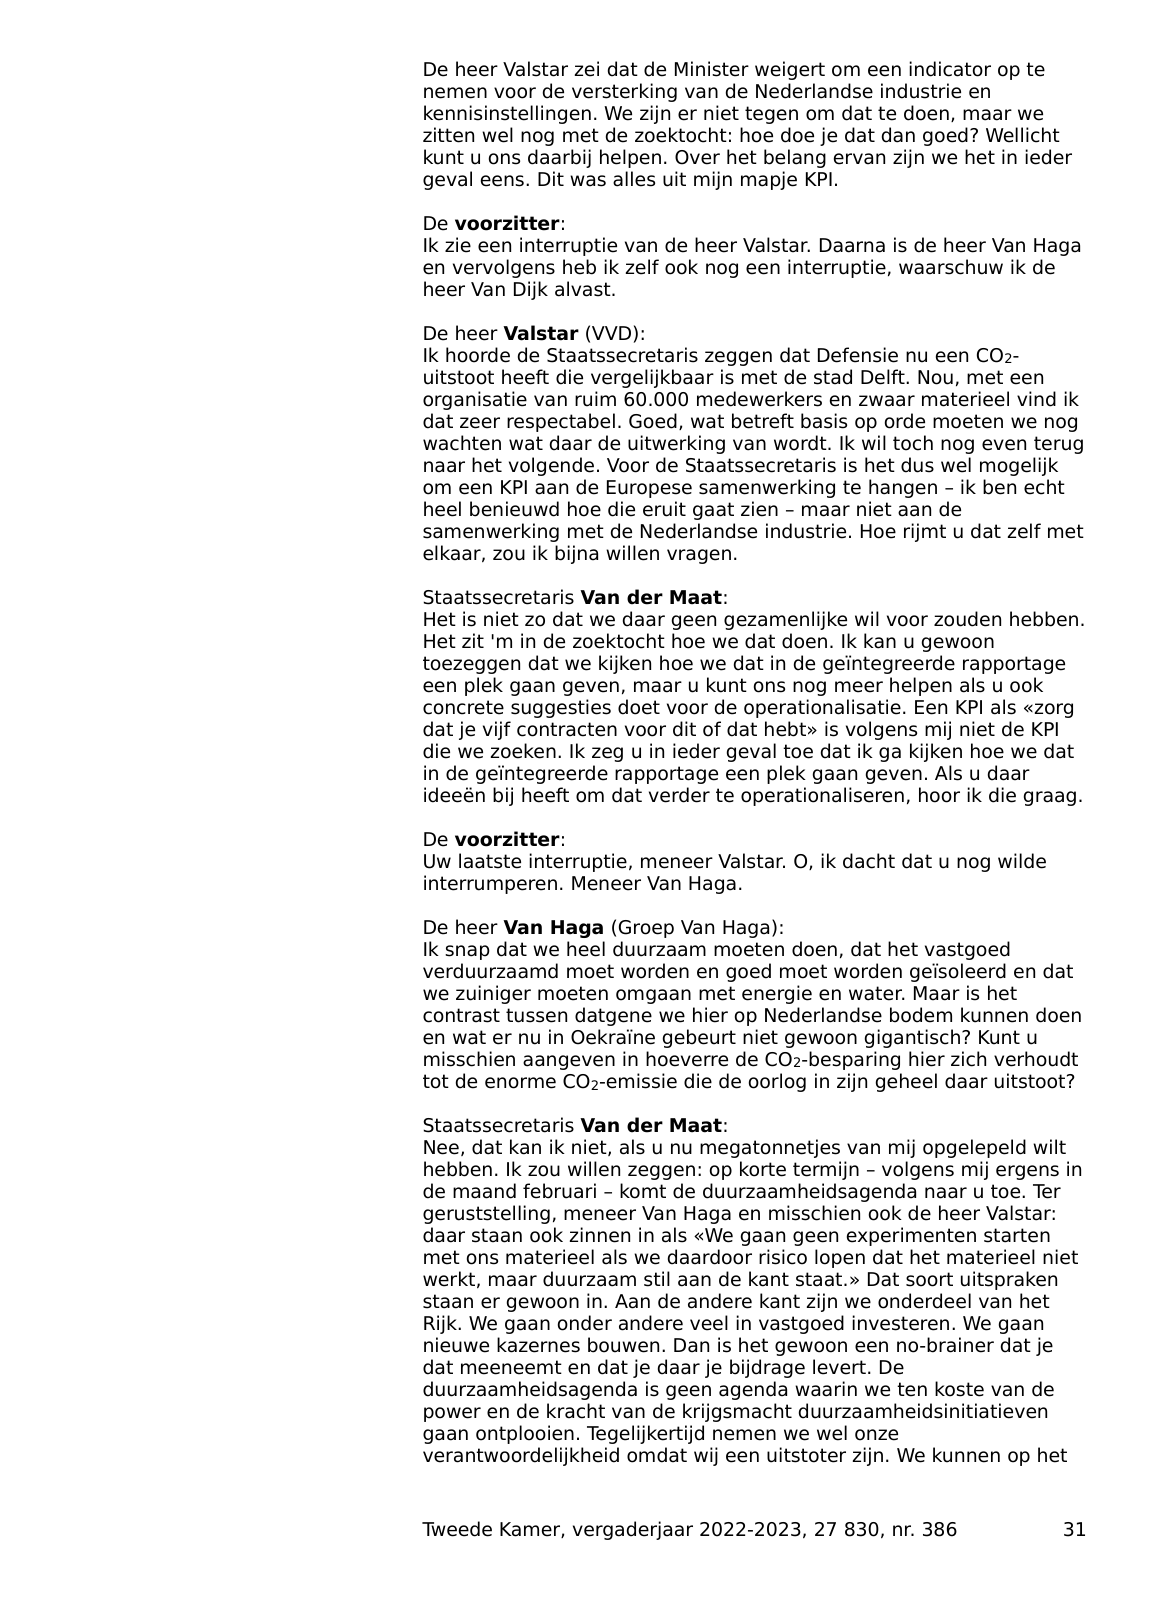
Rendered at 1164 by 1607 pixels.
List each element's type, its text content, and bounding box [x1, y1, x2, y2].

text Uw laatste interruptie, meneer Valstar. O, ik dacht dat u nog wilde interrumperen. Meneer Van Haga. [422, 851, 1087, 895]
text Ik snap dat we heel duurzaam moeten doen, dat het vastgoed verduurzaamd moet worden en goed moet worden geïsoleerd en dat we zuiniger moeten omgaan met energie en water. Maar is het contrast tussen datgene we hier op Nederlandse bodem kunnen doen en wat er nu in Oekraïne gebeurt niet gewoon gigantisch? Kunt u misschien aangeven in hoeverre de CO2-besparing hier zich verhoudt tot de enorme CO2-emissie die de oorlog in zijn geheel daar uitstoot? [422, 939, 1087, 1093]
text De heer Van Haga (Groep Van Haga): [422, 917, 1087, 939]
text Het is niet zo dat we daar geen gezamenlijke wil voor zouden hebben. Het zit 'm in de zoektocht hoe we dat doen. Ik kan u gewoon toezeggen dat we kijken hoe we dat in de geïntegreerde rapportage een plek gaan geven, maar u kunt ons nog meer helpen als u ook concrete suggesties doet voor de operationalisatie. Een KPI als «zorg dat je vijf contracten voor dit of dat hebt» is volgens mij niet de KPI die we zoeken. Ik zeg u in ieder geval toe dat ik ga kijken hoe we dat in de geïntegreerde rapportage een plek gaan geven. Als u daar ideeën bij heeft om dat verder te operationaliseren, hoor ik die graag. [422, 609, 1087, 807]
text Staatssecretaris Van der Maat: [422, 587, 1087, 609]
text De voorzitter: [422, 829, 1087, 851]
text Ik hoorde de Staatssecretaris zeggen dat Defensie nu een CO2-uitstoot heeft die vergelijkbaar is met de stad Delft. Nou, met een organisatie van ruim 60.000 medewerkers en zwaar materieel vind ik dat zeer respectabel. Goed, wat betreft basis op orde moeten we nog wachten wat daar de uitwerking van wordt. Ik wil toch nog even terug naar het volgende. Voor de Staatssecretaris is het dus wel mogelijk om een KPI aan de Europese samenwerking te hangen – ik ben echt heel benieuwd hoe die eruit gaat zien – maar niet aan de samenwerking met de Nederlandse industrie. Hoe rijmt u dat zelf met elkaar, zou ik bijna willen vragen. [422, 345, 1087, 565]
text De heer Valstar zei dat de Minister weigert om een indicator op te nemen voor de versterking van de Nederlandse industrie en kennisinstellingen. We zijn er niet tegen om dat te doen, maar we zitten wel nog met de zoektocht: hoe doe je dat dan goed? Wellicht kunt u ons daarbij helpen. Over het belang ervan zijn we het in ieder geval eens. Dit was alles uit mijn mapje KPI. [422, 59, 1087, 191]
text Nee, dat kan ik niet, als u nu megatonnetjes van mij opgelepeld wilt hebben. Ik zou willen zeggen: op korte termijn – volgens mij ergens in de maand februari – komt de duurzaamheidsagenda naar u toe. Ter geruststelling, meneer Van Haga en misschien ook de heer Valstar: daar staan ook zinnen in als «We gaan geen experimenten starten met ons materieel als we daardoor risico lopen dat het materieel niet werkt, maar duurzaam stil aan de kant staat.» Dat soort uitspraken staan er gewoon in. Aan de andere kant zijn we onderdeel van het Rijk. We gaan onder andere veel in vastgoed investeren. We gaan nieuwe kazernes bouwen. Dan is het gewoon een no-brainer dat je dat meeneemt en dat je daar je bijdrage levert. De duurzaamheidsagenda is geen agenda waarin we ten koste van de power en de kracht van de krijgsmacht duurzaamheidsinitiatieven gaan ontplooien. Tegelijkertijd nemen we wel onze verantwoordelijkheid omdat wij een uitstoter zijn. We kunnen op het [422, 1137, 1087, 1467]
text De heer Valstar (VVD): [422, 323, 1087, 345]
text Ik zie een interruptie van de heer Valstar. Daarna is de heer Van Haga en vervolgens heb ik zelf ook nog een interruptie, waarschuw ik de heer Van Dijk alvast. [422, 235, 1087, 301]
text Staatssecretaris Van der Maat: [422, 1115, 1087, 1137]
text De voorzitter: [422, 213, 1087, 235]
